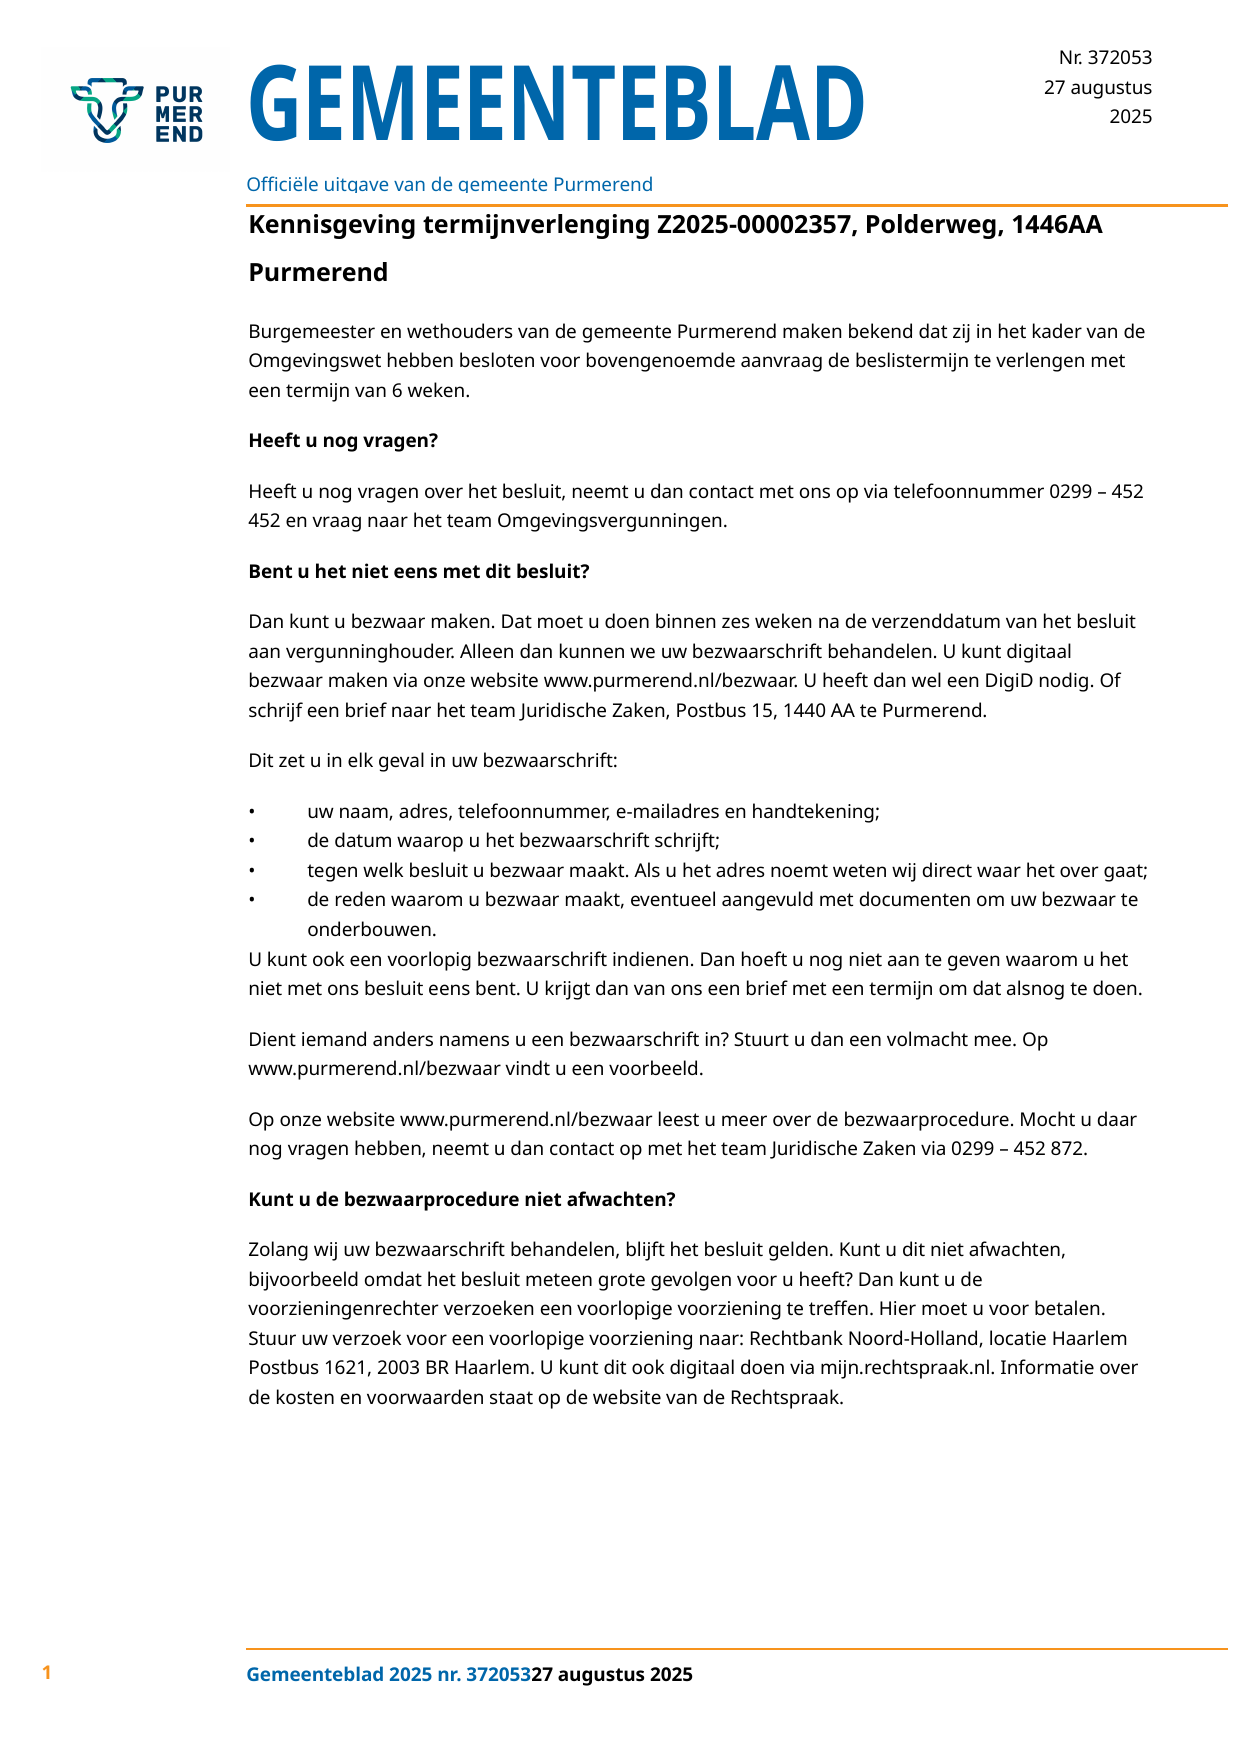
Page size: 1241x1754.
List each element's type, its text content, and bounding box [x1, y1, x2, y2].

list de datum waarop u het bezwaarschrift schrijft; [248, 827, 1152, 853]
text Burgemeester en wethouders van de gemeente Purmerend maken bekend dat zij in het kader van de Omgevingswet hebben besloten voor bovengenoemde aanvraag de beslistermijn te verlengen met een termijn van 6 weken. [248, 318, 1152, 403]
text Kennisgeving termijnverlenging Z2025-00002357, Polderweg, 1446AA Purmerend [248, 207, 1152, 288]
text Dan kunt u bezwaar maken. Dat moet u doen binnen zes weken na de verzenddatum van het besluit aan vergunninghouder. Alleen dan kunnen we uw bezwaarschrift behandelen. U kunt digitaal bezwaar maken via onze website www.purmerend.nl/bezwaar. U heeft dan wel een DigiD nodig. Of schrijf een brief naar het team Juridische Zaken, Postbus 15, 1440 AA te Purmerend. [248, 608, 1152, 723]
text Kunt u de bezwaarprocedure niet afwachten? [248, 1186, 1152, 1212]
picture [41, 47, 231, 172]
text Op onze website www.purmerend.nl/bezwaar leest u meer over de bezwaarprocedure. Mocht u daar nog vragen hebben, neemt u dan contact op met het team Juridische Zaken via 0299 – 452 872. [248, 1106, 1152, 1161]
list uw naam, adres, telefoonnummer, e-mailadres en handtekening; [248, 798, 1152, 824]
text Heeft u nog vragen? [248, 427, 1152, 453]
text U kunt ook een voorlopig bezwaarschrift indienen. Dan hoeft u nog niet aan te geven waarom u het niet met ons besluit eens bent. U krijgt dan van ons een brief met een termijn om dat alsnog te doen. [248, 946, 1152, 1001]
text Dient iemand anders namens u een bezwaarschrift in? Stuurt u dan een volmacht mee. Op www.purmerend.nl/bezwaar vindt u een voorbeeld. [248, 1026, 1152, 1081]
text Zolang wij uw bezwaarschrift behandelen, blijft het besluit gelden. Kunt u dit niet afwachten, bijvoorbeeld omdat het besluit meteen grote gevolgen voor u heeft? Dan kunt u de voorzieningenrechter verzoeken een voorlopige voorziening te treffen. Hier moet u voor betalen. Stuur uw verzoek voor een voorlopige voorziening naar: Rechtbank Noord-Holland, locatie Haarlem Postbus 1621, 2003 BR Haarlem. U kunt dit ook digitaal doen via mijn.rechtspraak.nl. Informatie over de kosten en voorwaarden staat op de website van de Rechtspraak. [248, 1236, 1152, 1410]
list tegen welk besluit u bezwaar maakt. Als u het adres noemt weten wij direct waar het over gaat; [248, 857, 1152, 883]
text Dit zet u in elk geval in uw bezwaarschrift: [248, 747, 1152, 773]
list de reden waarom u bezwaar maakt, eventueel aangevuld met documenten om uw bezwaar te onderbouwen. [248, 887, 1152, 942]
text Heeft u nog vragen over het besluit, neemt u dan contact met ons op via telefoonnummer 0299 – 452 452 en vraag naar het team Omgevingsvergunningen. [248, 478, 1152, 533]
text Bent u het niet eens met dit besluit? [248, 558, 1152, 584]
